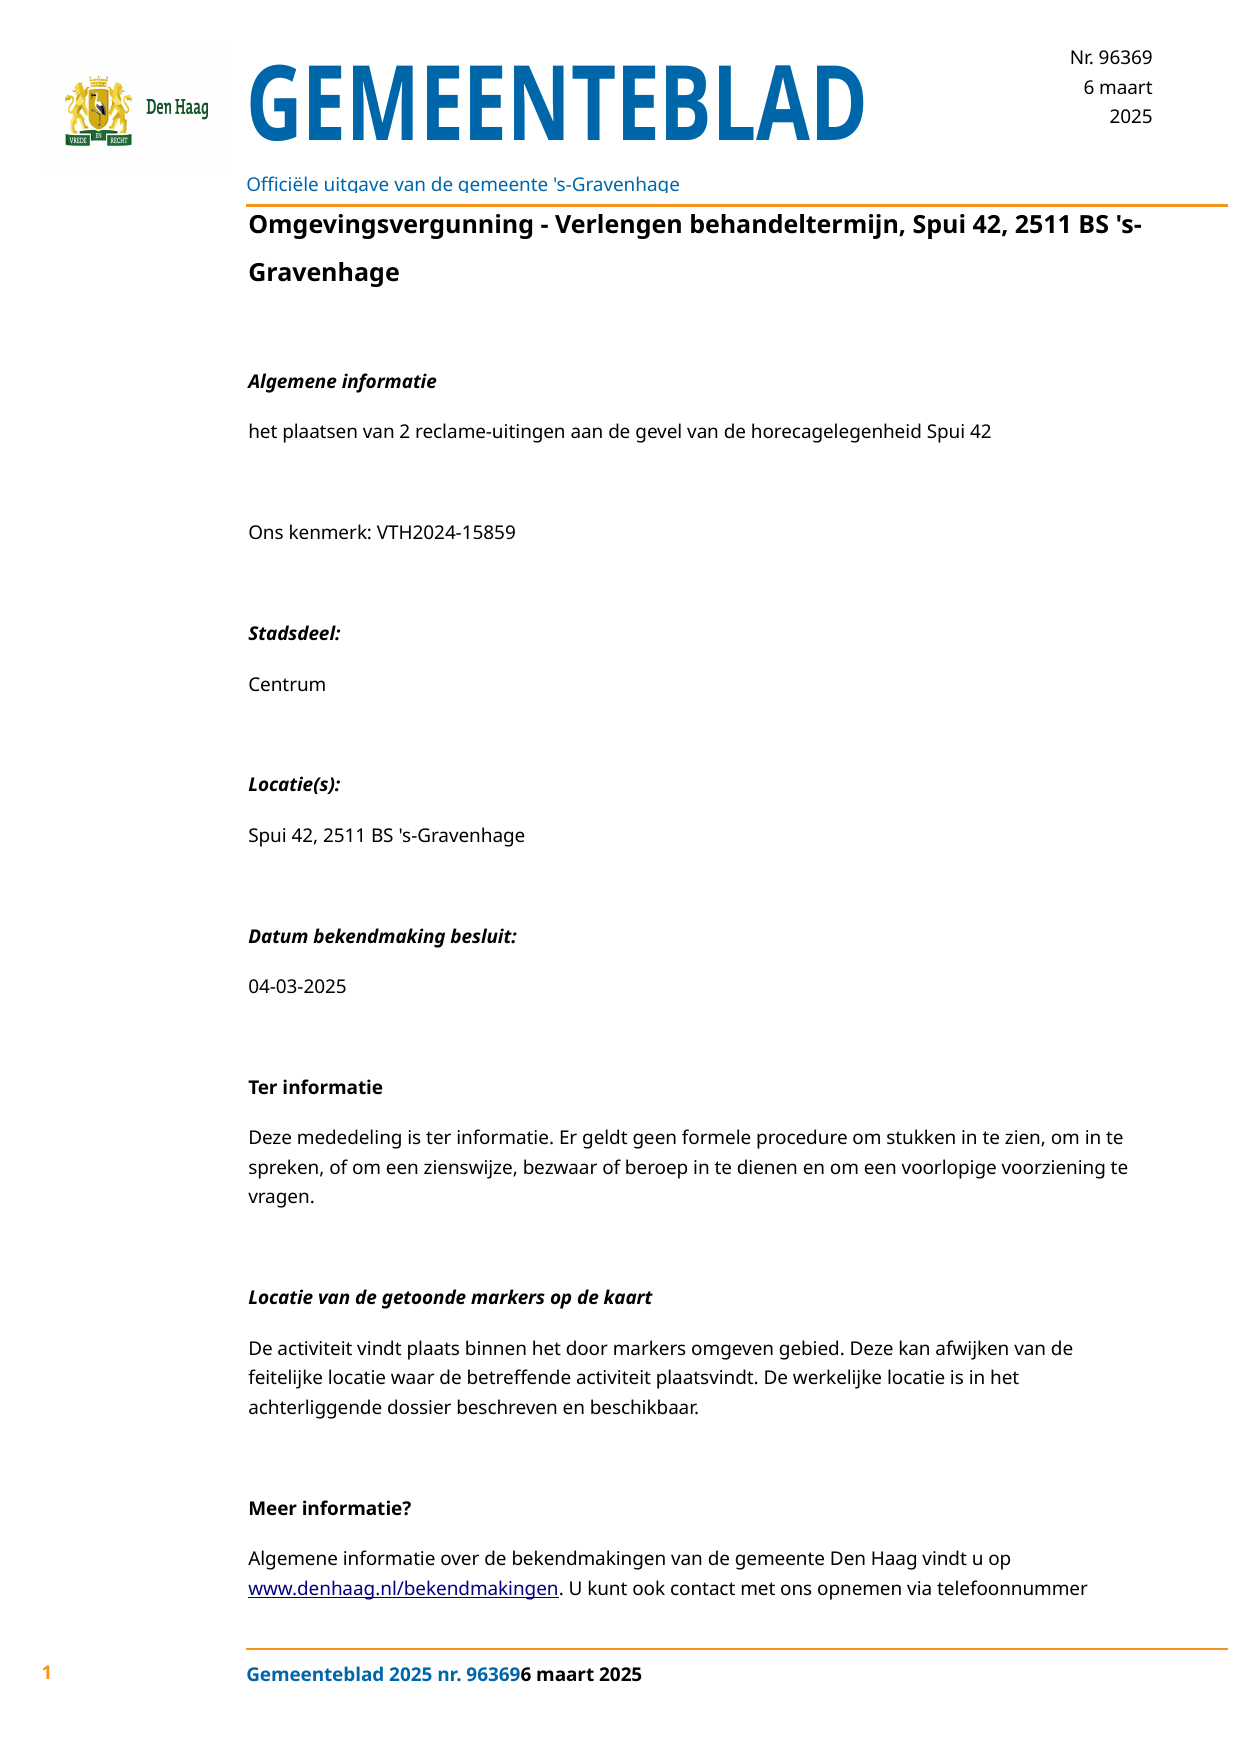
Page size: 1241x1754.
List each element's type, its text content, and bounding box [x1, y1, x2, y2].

text Omgevingsvergunning - Verlengen behandeltermijn, Spui 42, 2511 BS 's-Gravenhage [248, 207, 1152, 288]
text Algemene informatie over de bekendmakingen van de gemeente Den Haag vindt u op www.denhaag.nl/bekendmakingen. U kunt ook contact met ons opnemen via telefoonnummer [248, 1545, 1152, 1601]
text Ons kenmerk: VTH2024-15859 [248, 519, 1152, 545]
text De activiteit vindt plaats binnen het door markers omgeven gebied. Deze kan afwijken van de feitelijke locatie waar de betreffende activiteit plaatsvindt. De werkelijke locatie is in het achterliggende dossier beschreven en beschikbaar. [248, 1335, 1152, 1420]
text Deze mededeling is ter informatie. Er geldt geen formele procedure om stukken in te zien, om in te spreken, of om een zienswijze, bezwaar of beroep in te dienen en om een voorlopige voorziening te vragen. [248, 1124, 1152, 1209]
text Ter informatie [248, 1074, 1152, 1100]
text het plaatsen van 2 reclame-uitingen aan de gevel van de horecagelegenheid Spui 42 [248, 419, 1152, 444]
text 04-03-2025 [248, 973, 1152, 999]
picture [41, 47, 231, 172]
text Meer informatie? [248, 1495, 1152, 1521]
text Spui 42, 2511 BS 's-Gravenhage [248, 822, 1152, 848]
text Centrum [248, 671, 1152, 697]
text Locatie van de getoonde markers op de kaart [248, 1284, 1152, 1310]
text Datum bekendmaking besluit: [248, 923, 1152, 949]
text Stadsdeel: [248, 620, 1152, 646]
text Algemene informatie [248, 368, 1152, 394]
text Locatie(s): [248, 772, 1152, 797]
